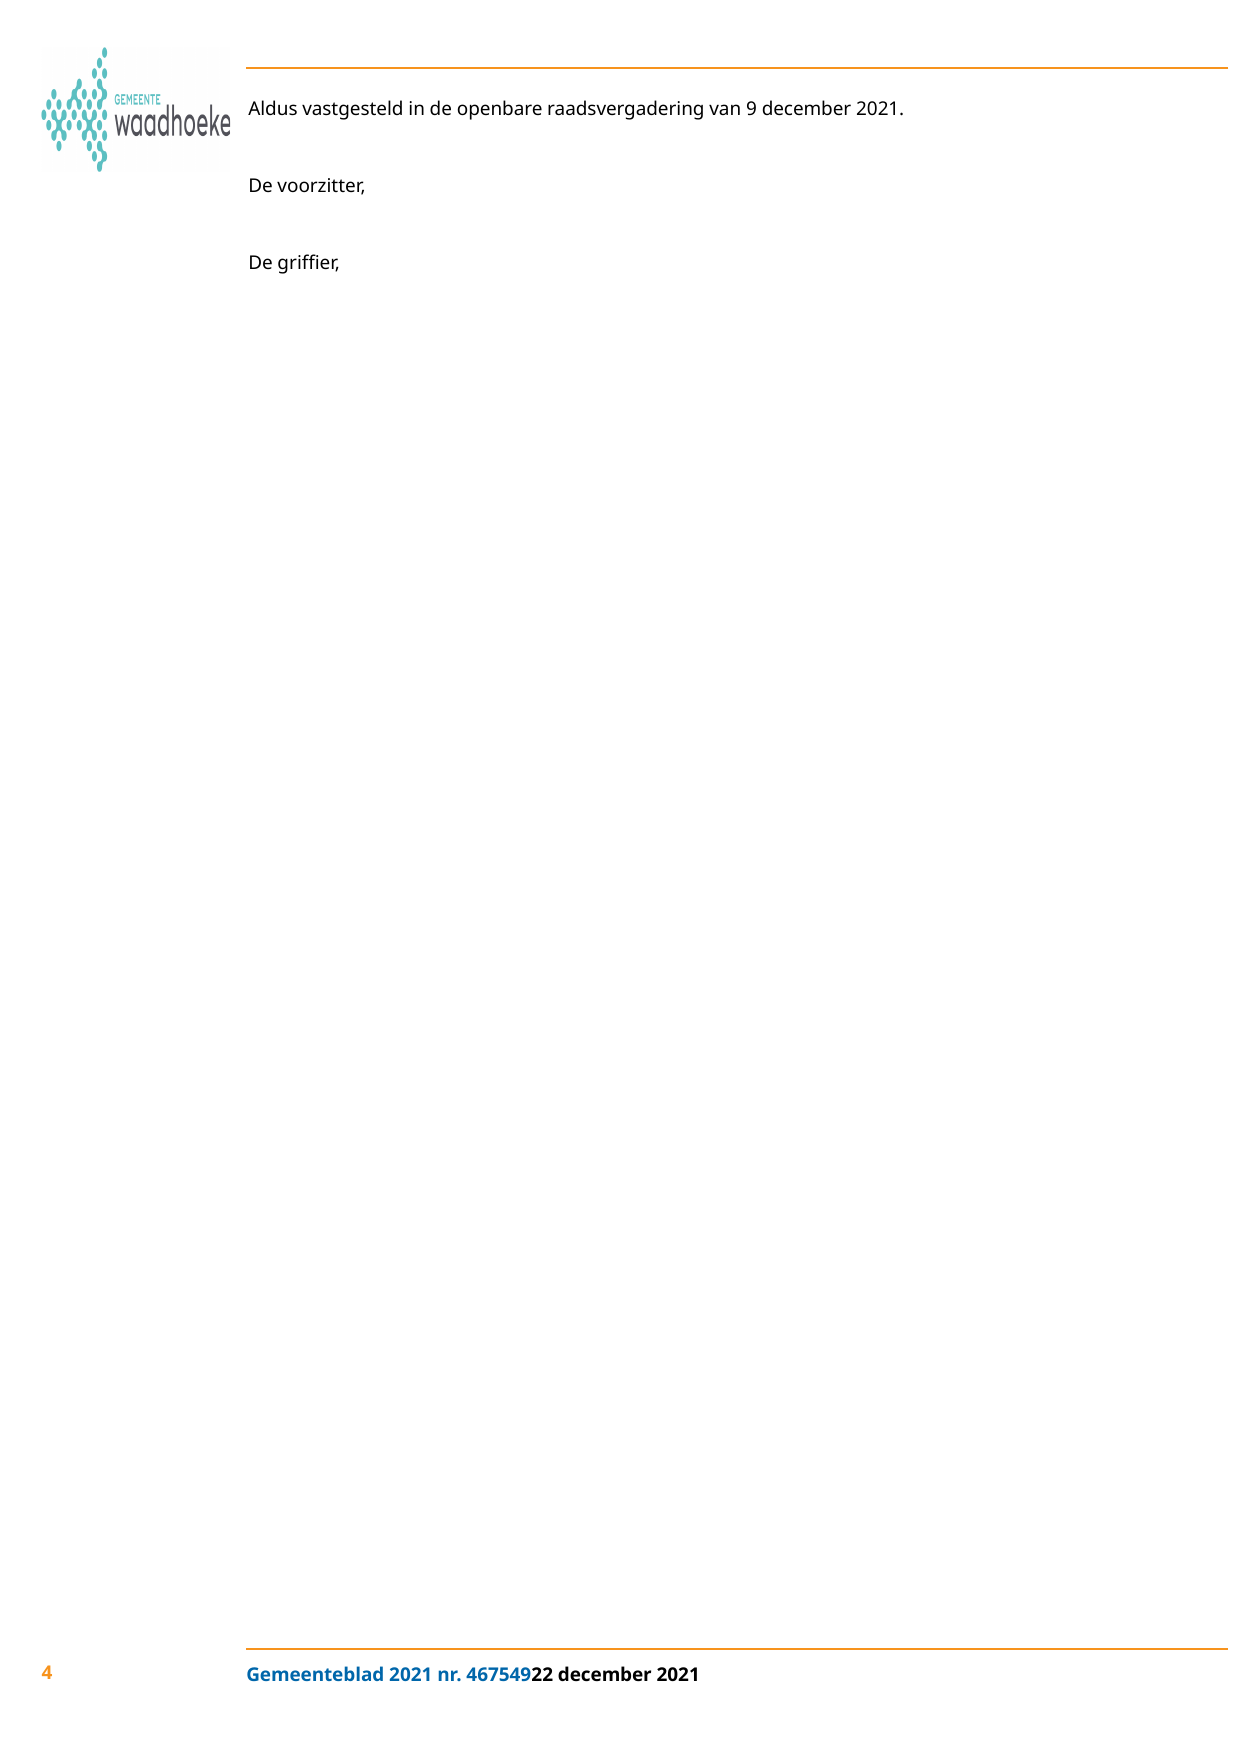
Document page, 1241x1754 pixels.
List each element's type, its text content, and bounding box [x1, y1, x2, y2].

text De voorzitter, [248, 172, 1152, 198]
text Aldus vastgesteld in de openbare raadsvergadering van 9 december 2021. [248, 95, 1152, 121]
text De griffier, [248, 249, 1152, 275]
picture [41, 47, 231, 172]
